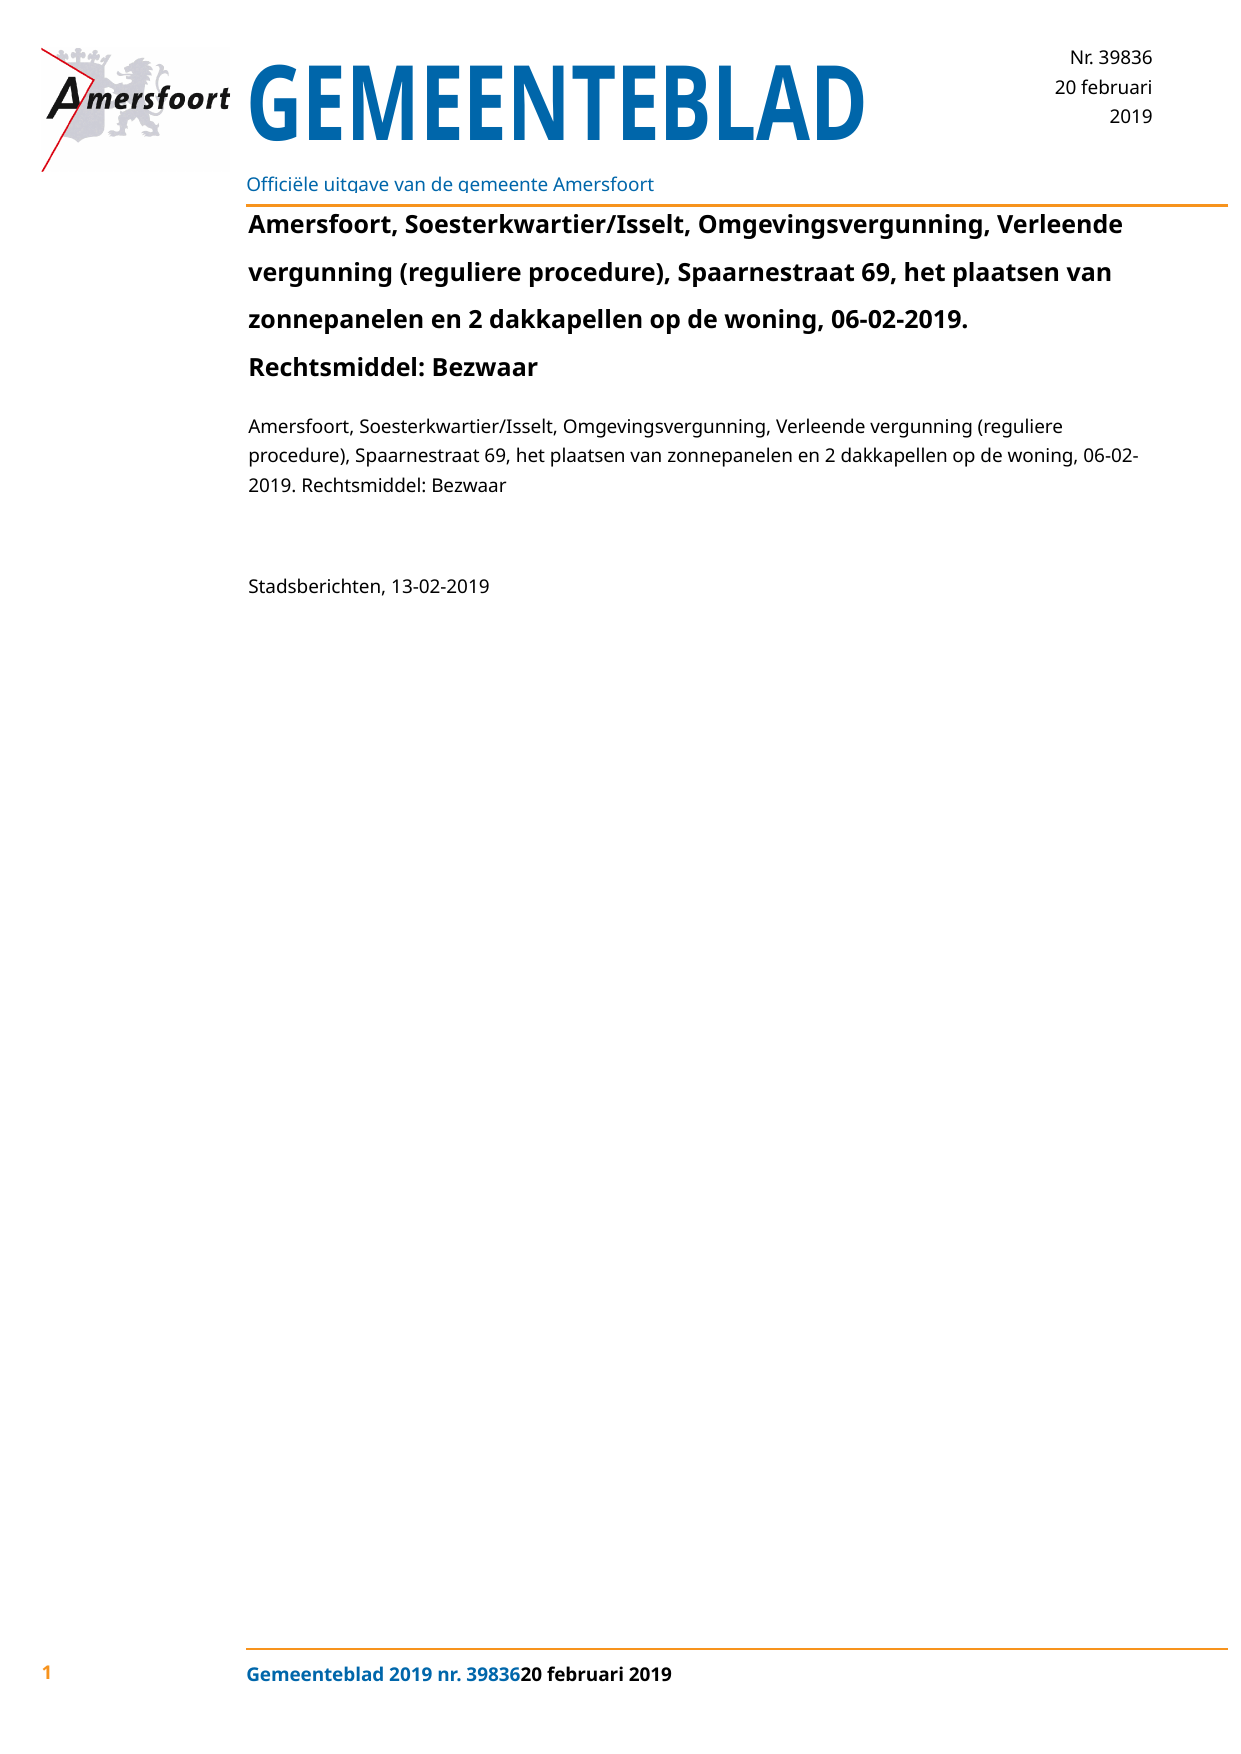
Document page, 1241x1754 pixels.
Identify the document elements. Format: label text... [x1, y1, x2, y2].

text Stadsberichten, 13-02-2019 [248, 573, 1152, 599]
text Amersfoort, Soesterkwartier/Isselt, Omgevingsvergunning, Verleende vergunning (reguliere procedure), Spaarnestraat 69, het plaatsen van zonnepanelen en 2 dakkapellen op de woning, 06-02-2019. Rechtsmiddel: Bezwaar [248, 207, 1152, 384]
picture [41, 47, 231, 172]
text Amersfoort, Soesterkwartier/Isselt, Omgevingsvergunning, Verleende vergunning (reguliere procedure), Spaarnestraat 69, het plaatsen van zonnepanelen en 2 dakkapellen op de woning, 06-02-2019. Rechtsmiddel: Bezwaar [248, 413, 1152, 498]
